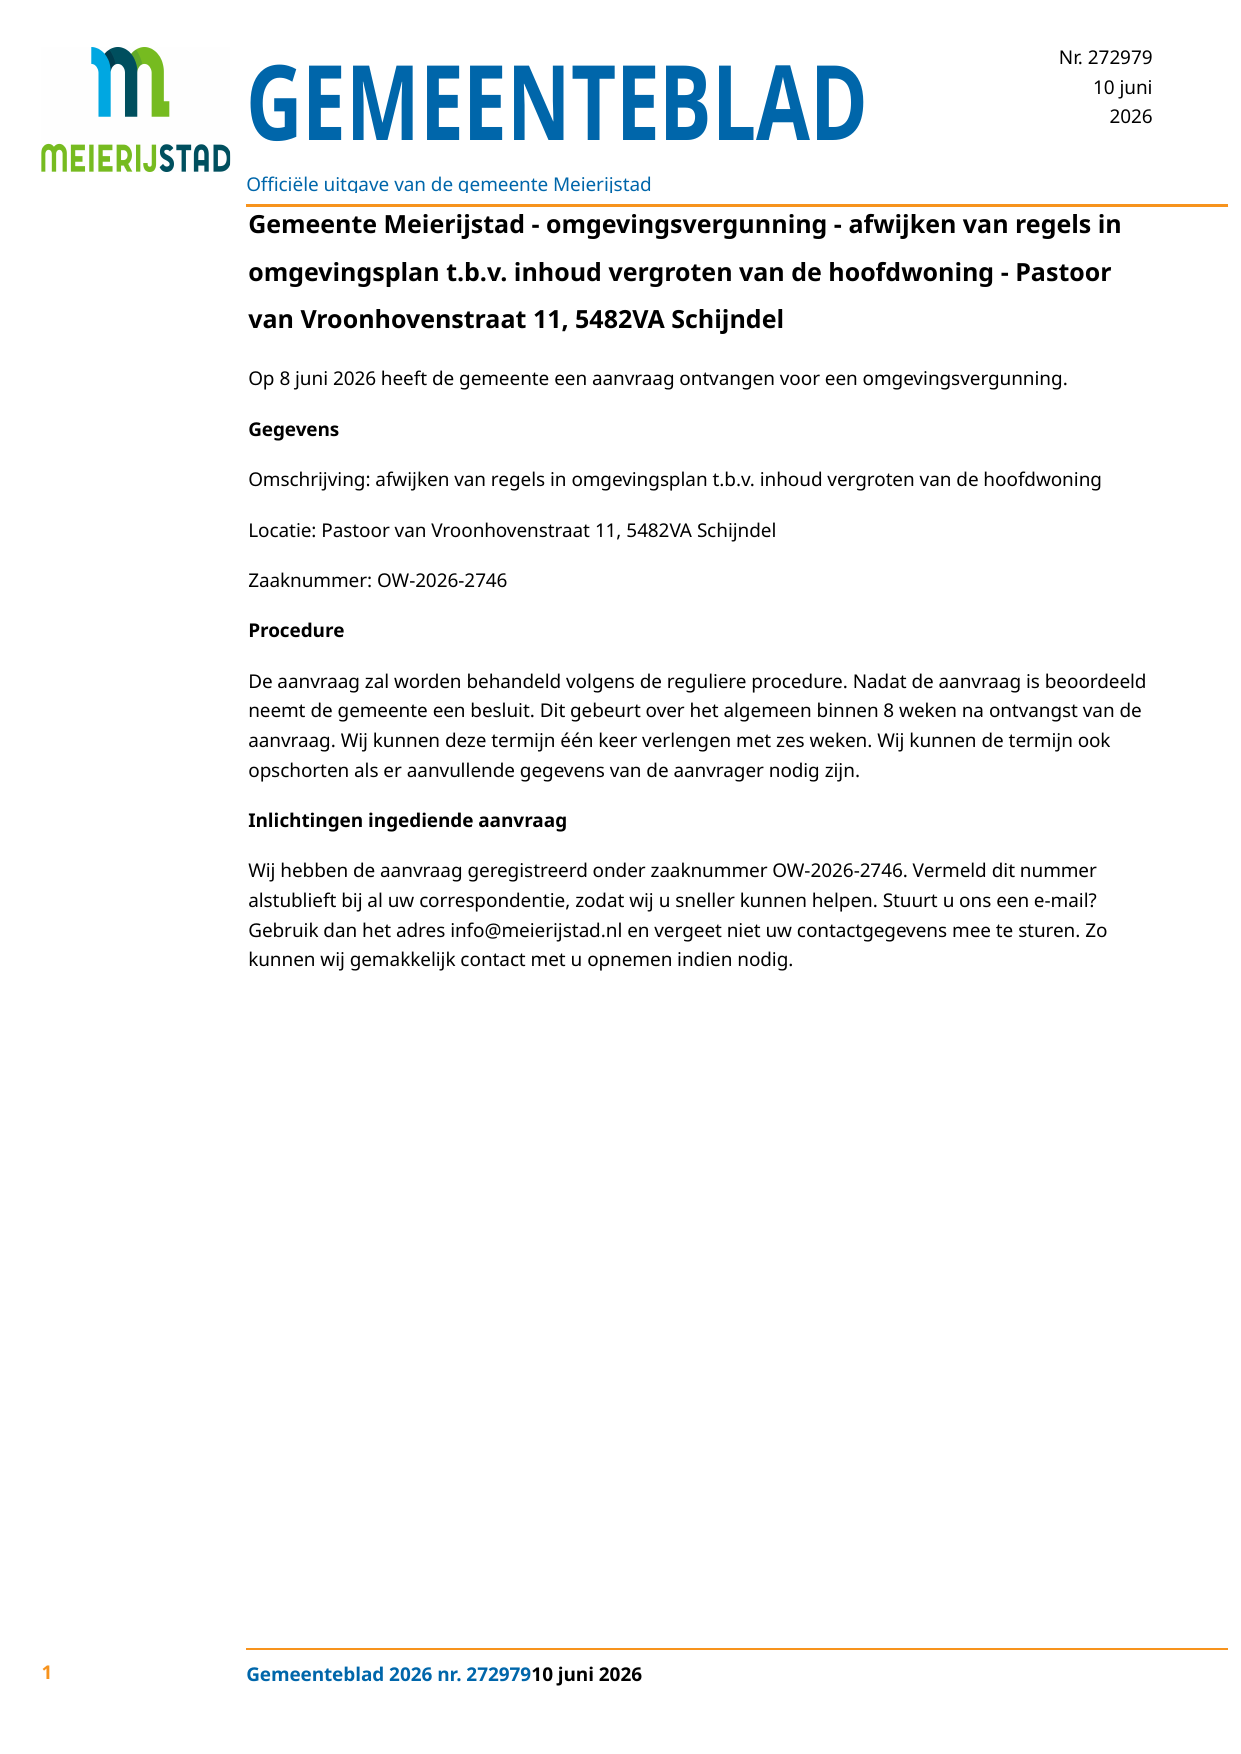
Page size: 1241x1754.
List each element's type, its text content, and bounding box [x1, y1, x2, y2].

text Op 8 juni 2026 heeft de gemeente een aanvraag ontvangen voor een omgevingsvergunning. [248, 366, 1152, 391]
text Gemeente Meierijstad - omgevingsvergunning - afwijken van regels in omgevingsplan t.b.v. inhoud vergroten van de hoofdwoning - Pastoor van Vroonhovenstraat 11, 5482VA Schijndel [248, 207, 1152, 336]
text Locatie: Pastoor van Vroonhovenstraat 11, 5482VA Schijndel [248, 517, 1152, 542]
picture [41, 47, 231, 172]
text Wij hebben de aanvraag geregistreerd onder zaaknummer OW-2026-2746. Vermeld dit nummer alstublieft bij al uw correspondentie, zodat wij u sneller kunnen helpen. Stuurt u ons een e-mail? Gebruik dan het adres info@meierijstad.nl en vergeet niet uw contactgegevens mee te sturen. Zo kunnen wij gemakkelijk contact met u opnemen indien nodig. [248, 858, 1152, 972]
text Procedure [248, 618, 1152, 643]
text Zaaknummer: OW-2026-2746 [248, 567, 1152, 593]
text Gegevens [248, 416, 1152, 442]
text Inlichtingen ingediende aanvraag [248, 807, 1152, 833]
text Omschrijving: afwijken van regels in omgevingsplan t.b.v. inhoud vergroten van de hoofdwoning [248, 466, 1152, 492]
text De aanvraag zal worden behandeld volgens de reguliere procedure. Nadat de aanvraag is beoordeeld neemt de gemeente een besluit. Dit gebeurt over het algemeen binnen 8 weken na ontvangst van de aanvraag. Wij kunnen deze termijn één keer verlengen met zes weken. Wij kunnen de termijn ook opschorten als er aanvullende gegevens van de aanvrager nodig zijn. [248, 668, 1152, 782]
